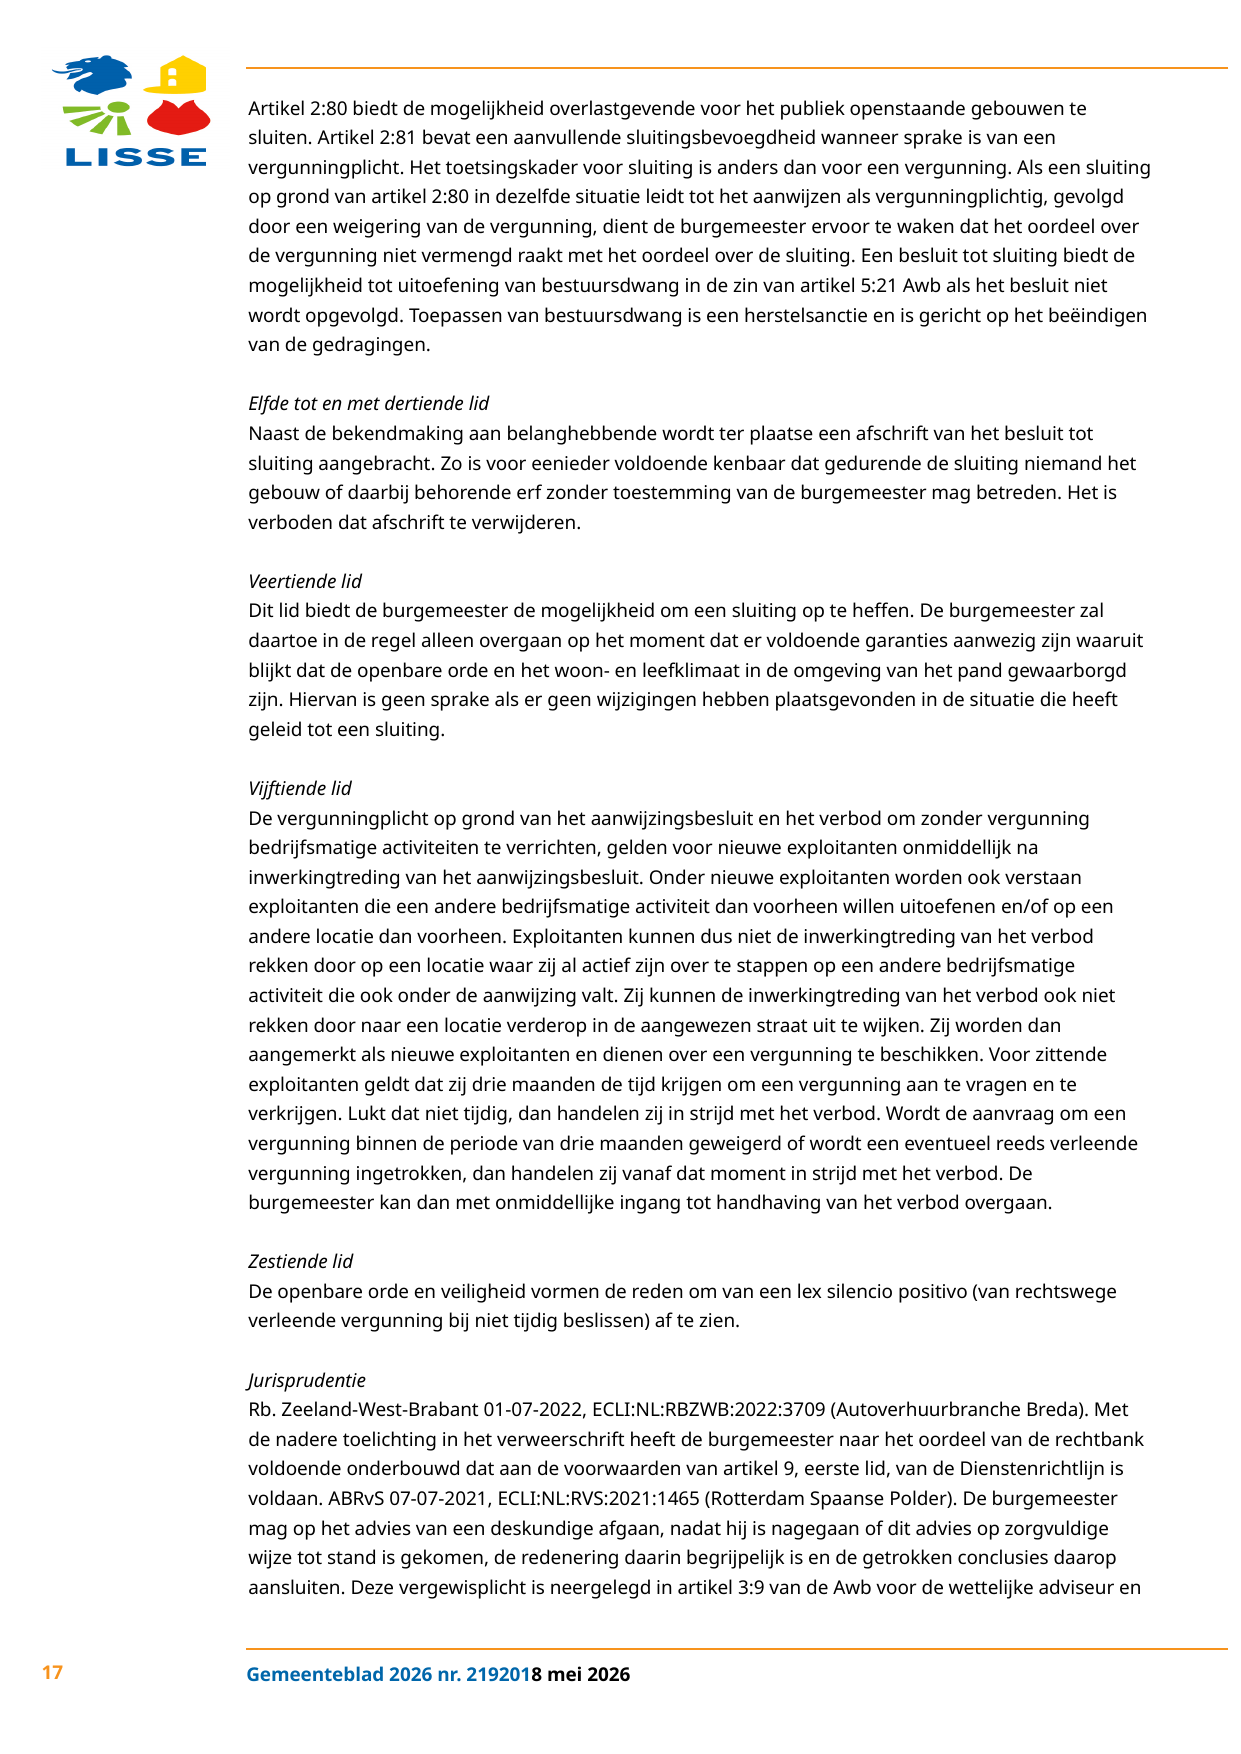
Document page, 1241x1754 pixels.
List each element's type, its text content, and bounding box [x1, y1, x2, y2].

text Dit lid biedt de burgemeester de mogelijkheid om een sluiting op te heffen. De burgemeester zal daartoe in de regel alleen overgaan op het moment dat er voldoende garanties aanwezig zijn waaruit blijkt dat de openbare orde en het woon- en leefklimaat in de omgeving van het pand gewaarborgd zijn. Hiervan is geen sprake als er geen wijzigingen hebben plaatsgevonden in de situatie die heeft geleid tot een sluiting. [248, 598, 1152, 742]
text Jurisprudentie [248, 1367, 1152, 1393]
text Rb. Zeeland-West-Brabant 01-07-2022, ECLI:NL:RBZWB:2022:3709 (Autoverhuurbranche Breda). Met de nadere toelichting in het verweerschrift heeft de burgemeester naar het oordeel van de rechtbank voldoende onderbouwd dat aan de voorwaarden van artikel 9, eerste lid, van de Dienstenrichtlijn is voldaan. ABRvS 07-07-2021, ECLI:NL:RVS:2021:1465 (Rotterdam Spaanse Polder). De burgemeester mag op het advies van een deskundige afgaan, nadat hij is nagegaan of dit advies op zorgvuldige wijze tot stand is gekomen, de redenering daarin begrijpelijk is en de getrokken conclusies daarop aansluiten. Deze vergewisplicht is neergelegd in artikel 3:9 van de Awb voor de wettelijke adviseur en [248, 1396, 1152, 1600]
text Vijftiende lid [248, 775, 1152, 801]
text Veertiende lid [248, 568, 1152, 594]
text De vergunningplicht op grond van het aanwijzingsbesluit en het verbod om zonder vergunning bedrijfsmatige activiteiten te verrichten, gelden voor nieuwe exploitanten onmiddellijk na inwerkingtreding van het aanwijzingsbesluit. Onder nieuwe exploitanten worden ook verstaan exploitanten die een andere bedrijfsmatige activiteit dan voorheen willen uitoefenen en/of op een andere locatie dan voorheen. Exploitanten kunnen dus niet de inwerkingtreding van het verbod rekken door op een locatie waar zij al actief zijn over te stappen op een andere bedrijfsmatige activiteit die ook onder de aanwijzing valt. Zij kunnen de inwerkingtreding van het verbod ook niet rekken door naar een locatie verderop in de aangewezen straat uit te wijken. Zij worden dan aangemerkt als nieuwe exploitanten en dienen over een vergunning te beschikken. Voor zittende exploitanten geldt dat zij drie maanden de tijd krijgen om een vergunning aan te vragen en te verkrijgen. Lukt dat niet tijdig, dan handelen zij in strijd met het verbod. Wordt de aanvraag om een vergunning binnen de periode van drie maanden geweigerd of wordt een eventueel reeds verleende vergunning ingetrokken, dan handelen zij vanaf dat moment in strijd met het verbod. De burgemeester kan dan met onmiddellijke ingang tot handhaving van het verbod overgaan. [248, 805, 1152, 1215]
text De openbare orde en veiligheid vormen de reden om van een lex silencio positivo (van rechtswege verleende vergunning bij niet tijdig beslissen) af te zien. [248, 1278, 1152, 1333]
text Zestiende lid [248, 1248, 1152, 1274]
text Elfde tot en met dertiende lid [248, 391, 1152, 416]
picture [41, 47, 231, 172]
text Naast de bekendmaking aan belanghebbende wordt ter plaatse een afschrift van het besluit tot sluiting aangebracht. Zo is voor eenieder voldoende kenbaar dat gedurende de sluiting niemand het gebouw of daarbij behorende erf zonder toestemming van de burgemeester mag betreden. Het is verboden dat afschrift te verwijderen. [248, 420, 1152, 535]
text Artikel 2:80 biedt de mogelijkheid overlastgevende voor het publiek openstaande gebouwen te sluiten. Artikel 2:81 bevat een aanvullende sluitingsbevoegdheid wanneer sprake is van een vergunningplicht. Het toetsingskader voor sluiting is anders dan voor een vergunning. Als een sluiting op grond van artikel 2:80 in dezelfde situatie leidt tot het aanwijzen als vergunningplichtig, gevolgd door een weigering van de vergunning, dient de burgemeester ervoor te waken dat het oordeel over de vergunning niet vermengd raakt met het oordeel over de sluiting. Een besluit tot sluiting biedt de mogelijkheid tot uitoefening van bestuursdwang in de zin van artikel 5:21 Awb als het besluit niet wordt opgevolgd. Toepassen van bestuursdwang is een herstelsanctie en is gericht op het beëindigen van de gedragingen. [248, 95, 1152, 357]
